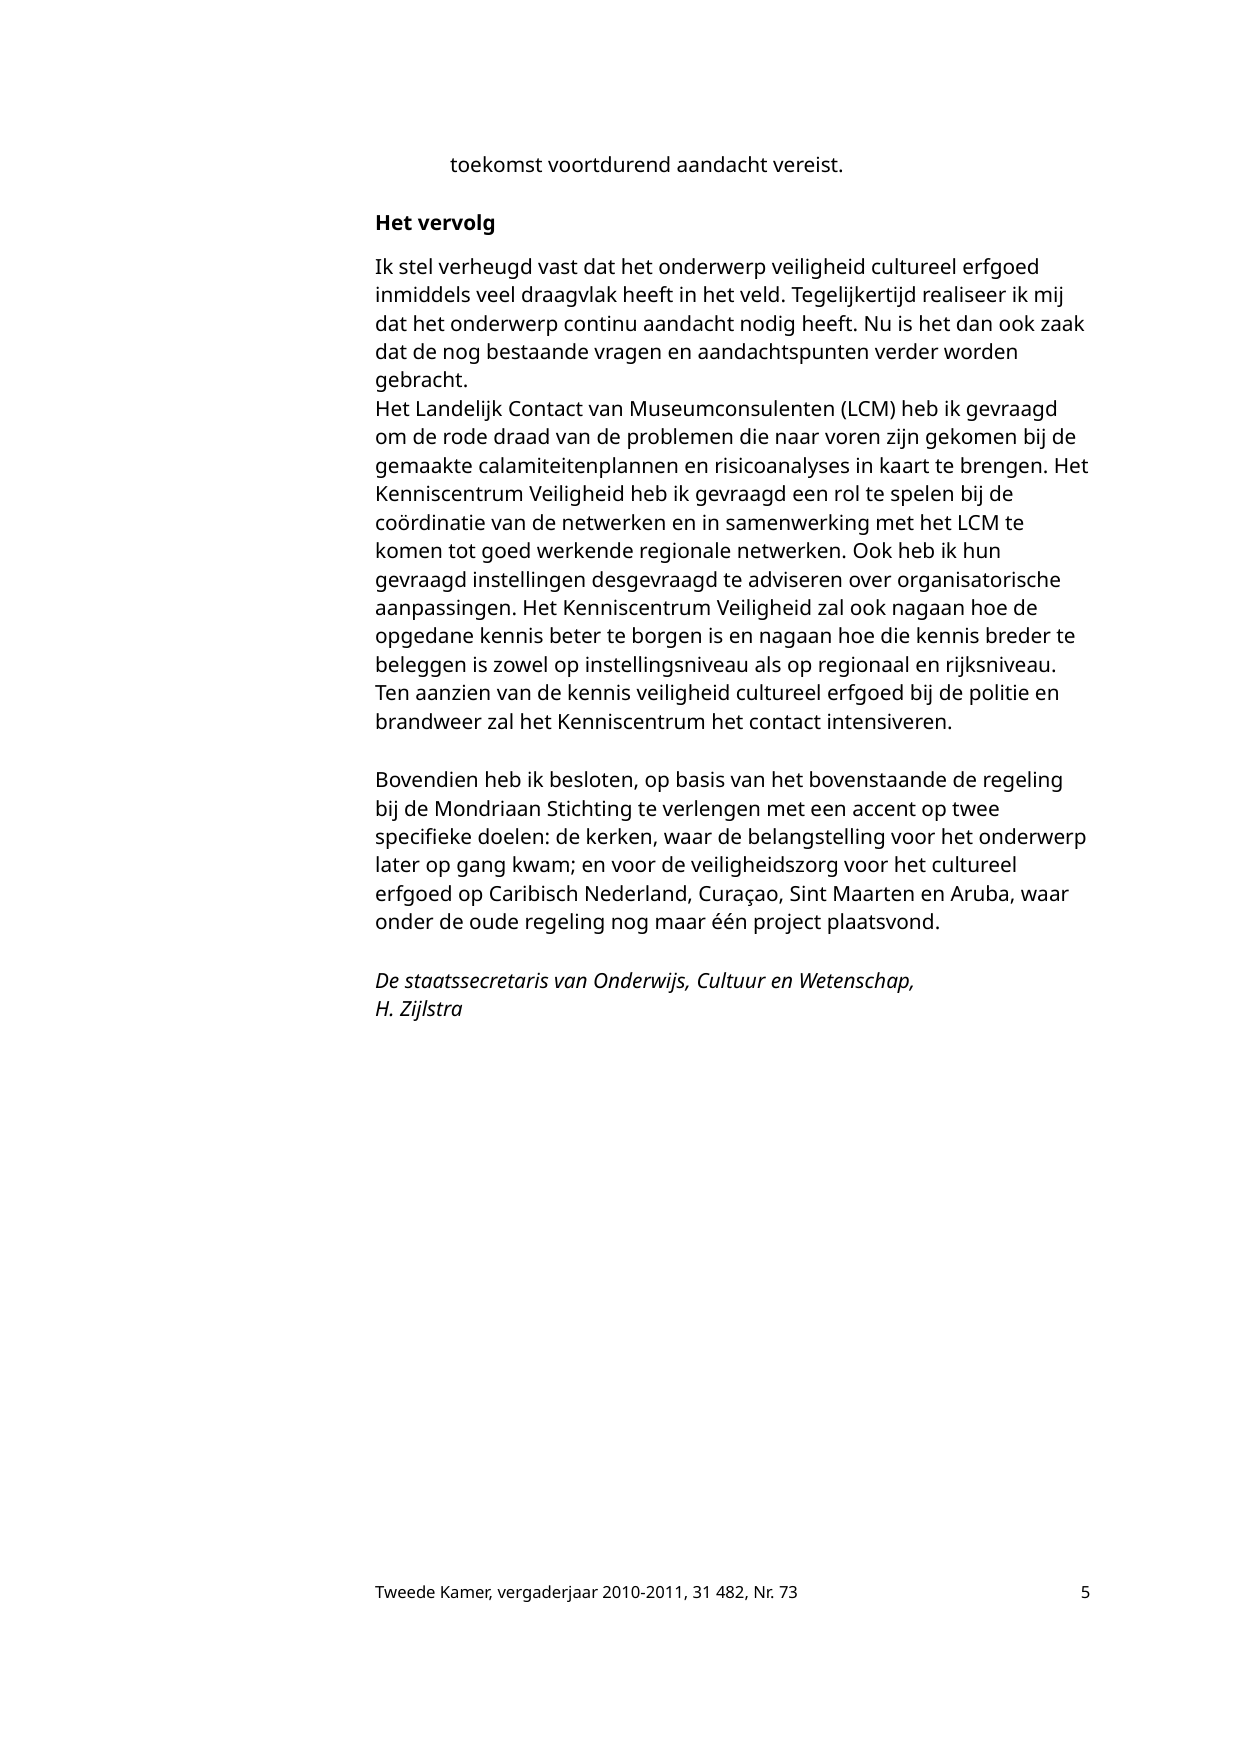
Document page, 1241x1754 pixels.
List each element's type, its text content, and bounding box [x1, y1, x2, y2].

list toekomst voortdurend aandacht vereist. [375, 150, 1090, 178]
text Het Landelijk Contact van Museumconsulenten (LCM) heb ik gevraagd om de rode draad van de problemen die naar voren zijn gekomen bij de gemaakte calamiteitenplannen en risicoanalyses in kaart te brengen. Het Kenniscentrum Veiligheid heb ik gevraagd een rol te spelen bij de coördinatie van de netwerken en in samenwerking met het LCM te komen tot goed werkende regionale netwerken. Ook heb ik hun gevraagd instellingen desgevraagd te adviseren over organisatorische aanpassingen. Het Kenniscentrum Veiligheid zal ook nagaan hoe de opgedane kennis beter te borgen is en nagaan hoe die kennis breder te beleggen is zowel op instellingsniveau als op regionaal en rijksniveau. Ten aanzien van de kennis veiligheid cultureel erfgoed bij de politie en brandweer zal het Kenniscentrum het contact intensiveren. [375, 394, 1090, 735]
text Bovendien heb ik besloten, op basis van het bovenstaande de regeling bij de Mondriaan Stichting te verlengen met een accent op twee specifieke doelen: de kerken, waar de belangstelling voor het onderwerp later op gang kwam; en voor de veiligheidszorg voor het cultureel erfgoed op Caribisch Nederland, Curaçao, Sint Maarten en Aruba, waar onder de oude regeling nog maar één project plaatsvond. [375, 765, 1090, 936]
text Het vervolg [375, 208, 1090, 237]
text Ik stel verheugd vast dat het onderwerp veiligheid cultureel erfgoed inmiddels veel draagvlak heeft in het veld. Tegelijkertijd realiseer ik mij dat het onderwerp continu aandacht nodig heeft. Nu is het dan ook zaak dat de nog bestaande vragen en aandachtspunten verder worden gebracht. [375, 252, 1090, 394]
text H. Zijlstra [375, 994, 1090, 1023]
text De staatssecretaris van Onderwijs, Cultuur en Wetenschap, [375, 966, 1090, 994]
